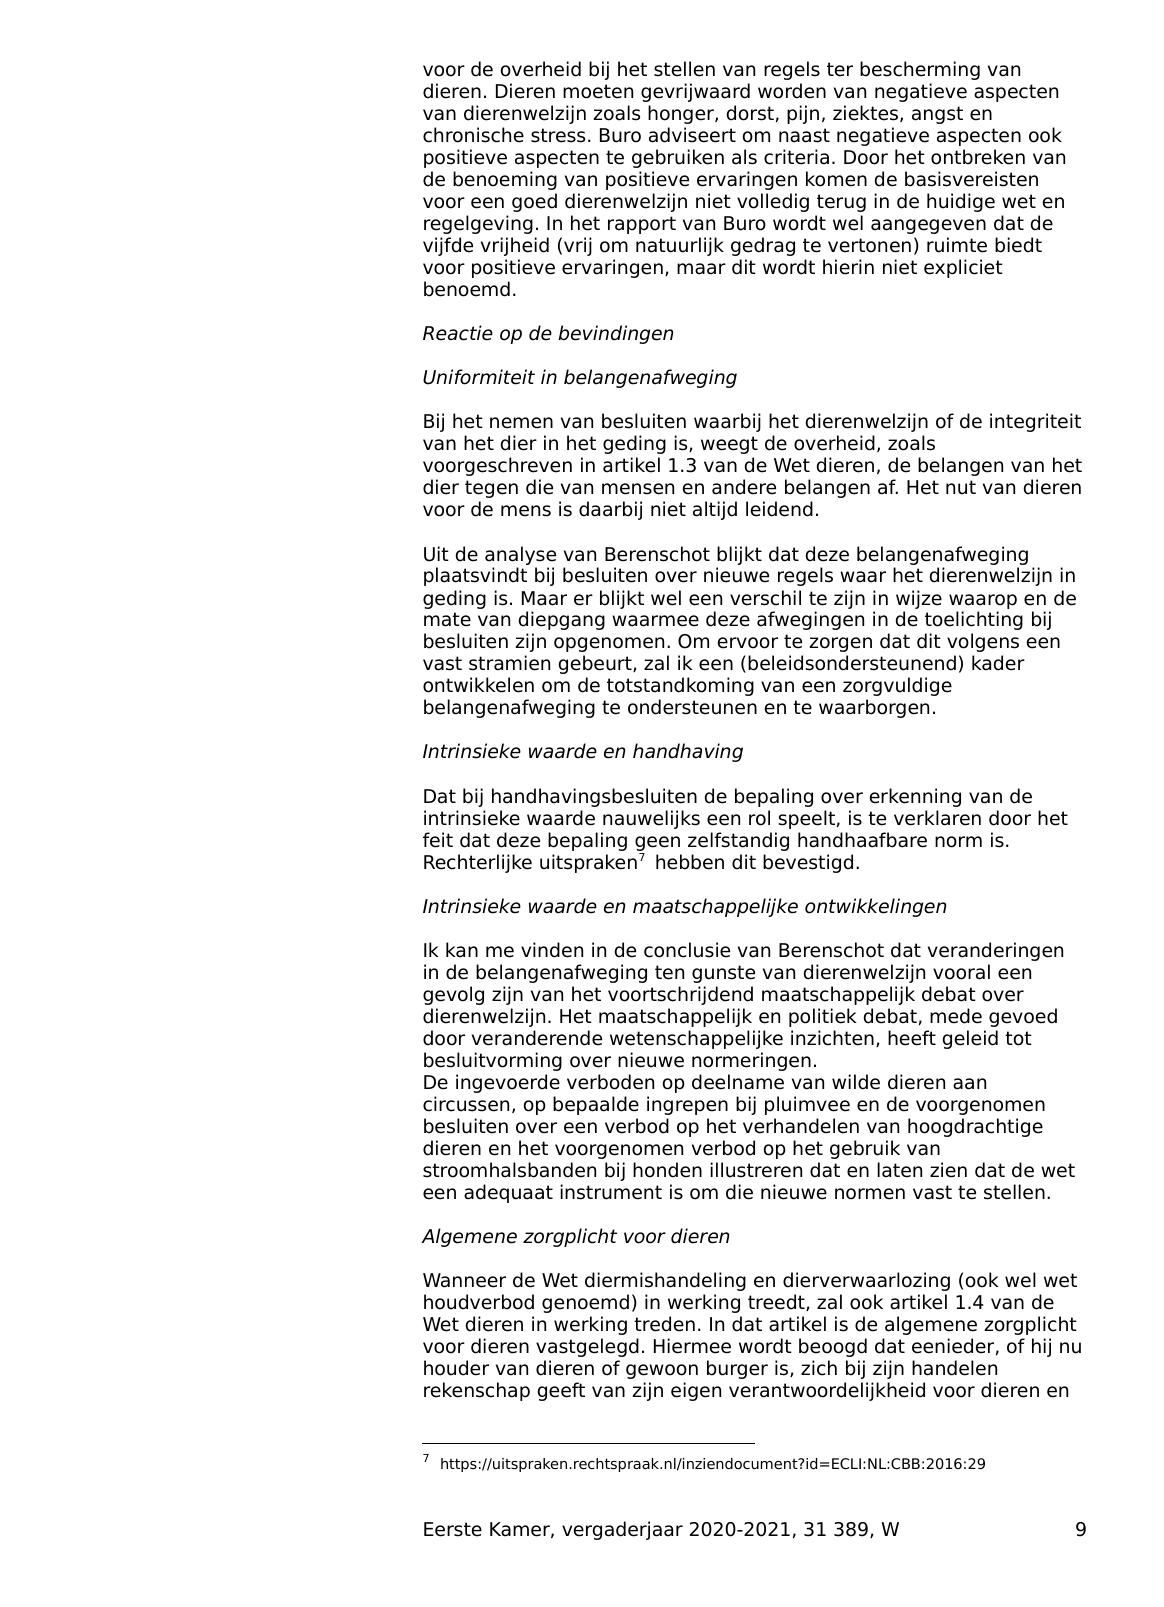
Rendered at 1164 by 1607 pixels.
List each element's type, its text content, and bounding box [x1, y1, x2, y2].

subtitle Reactie op de bevindingen [422, 323, 1087, 345]
text Dat bij handhavingsbesluiten de bepaling over erkenning van de intrinsieke waarde nauwelijks een rol speelt, is te verklaren door het feit dat deze bepaling geen zelfstandig handhaafbare norm is. Rechterlijke uitspraken hebben dit bevestigd. [422, 786, 1087, 873]
text Bij het nemen van besluiten waarbij het dierenwelzijn of de integriteit van het dier in het geding is, weegt de overheid, zoals voorgeschreven in artikel 1.3 van de Wet dieren, de belangen van het dier tegen die van mensen en andere belangen af. Het nut van dieren voor de mens is daarbij niet altijd leidend. [422, 411, 1087, 521]
text De ingevoerde verboden op deelname van wilde dieren aan circussen, op bepaalde ingrepen bij pluimvee en de voorgenomen besluiten over een verbod op het verhandelen van hoogdrachtige dieren en het voorgenomen verbod op het gebruik van stroomhalsbanden bij honden illustreren dat en laten zien dat de wet een adequaat instrument is om die nieuwe normen vast te stellen. [422, 1072, 1087, 1204]
text https://uitspraken.rechtspraak.nl/inziendocument?id=ECLI:NL:CBB:2016:29 [422, 1452, 1087, 1474]
text Wanneer de Wet diermishandeling en dierverwaarlozing (ook wel wet houdverbod genoemd) in werking treedt, zal ook artikel 1.4 van de Wet dieren in werking treden. In dat artikel is de algemene zorgplicht voor dieren vastgelegd. Hiermee wordt beoogd dat eenieder, of hij nu houder van dieren of gewoon burger is, zich bij zijn handelen rekenschap geeft van zijn eigen verantwoordelijkheid voor dieren en [422, 1270, 1087, 1402]
subtitle Intrinsieke waarde en handhaving [422, 741, 1087, 763]
subtitle Algemene zorgplicht voor dieren [422, 1226, 1087, 1248]
text Uit de analyse van Berenschot blijkt dat deze belangenafweging plaatsvindt bij besluiten over nieuwe regels waar het dierenwelzijn in geding is. Maar er blijkt wel een verschil te zijn in wijze waarop en de mate van diepgang waarmee deze afwegingen in de toelichting bij besluiten zijn opgenomen. Om ervoor te zorgen dat dit volgens een vast stramien gebeurt, zal ik een (beleidsondersteunend) kader ontwikkelen om de totstandkoming van een zorgvuldige belangenafweging te ondersteunen en te waarborgen. [422, 543, 1087, 719]
text voor de overheid bij het stellen van regels ter bescherming van dieren. Dieren moeten gevrijwaard worden van negatieve aspecten van dierenwelzijn zoals honger, dorst, pijn, ziektes, angst en chronische stress. Buro adviseert om naast negatieve aspecten ook positieve aspecten te gebruiken als criteria. Door het ontbreken van de benoeming van positieve ervaringen komen de basisvereisten voor een goed dierenwelzijn niet volledig terug in de huidige wet en regelgeving. In het rapport van Buro wordt wel aangegeven dat de vijfde vrijheid (vrij om natuurlijk gedrag te vertonen) ruimte biedt voor positieve ervaringen, maar dit wordt hierin niet expliciet benoemd. [422, 59, 1087, 301]
subtitle Intrinsieke waarde en maatschappelijke ontwikkelingen [422, 896, 1087, 918]
text Ik kan me vinden in de conclusie van Berenschot dat veranderingen in de belangenafweging ten gunste van dierenwelzijn vooral een gevolg zijn van het voortschrijdend maatschappelijk debat over dierenwelzijn. Het maatschappelijk en politiek debat, mede gevoed door veranderende wetenschappelijke inzichten, heeft geleid tot besluitvorming over nieuwe normeringen. [422, 940, 1087, 1072]
subtitle Uniformiteit in belangenafweging [422, 367, 1087, 389]
